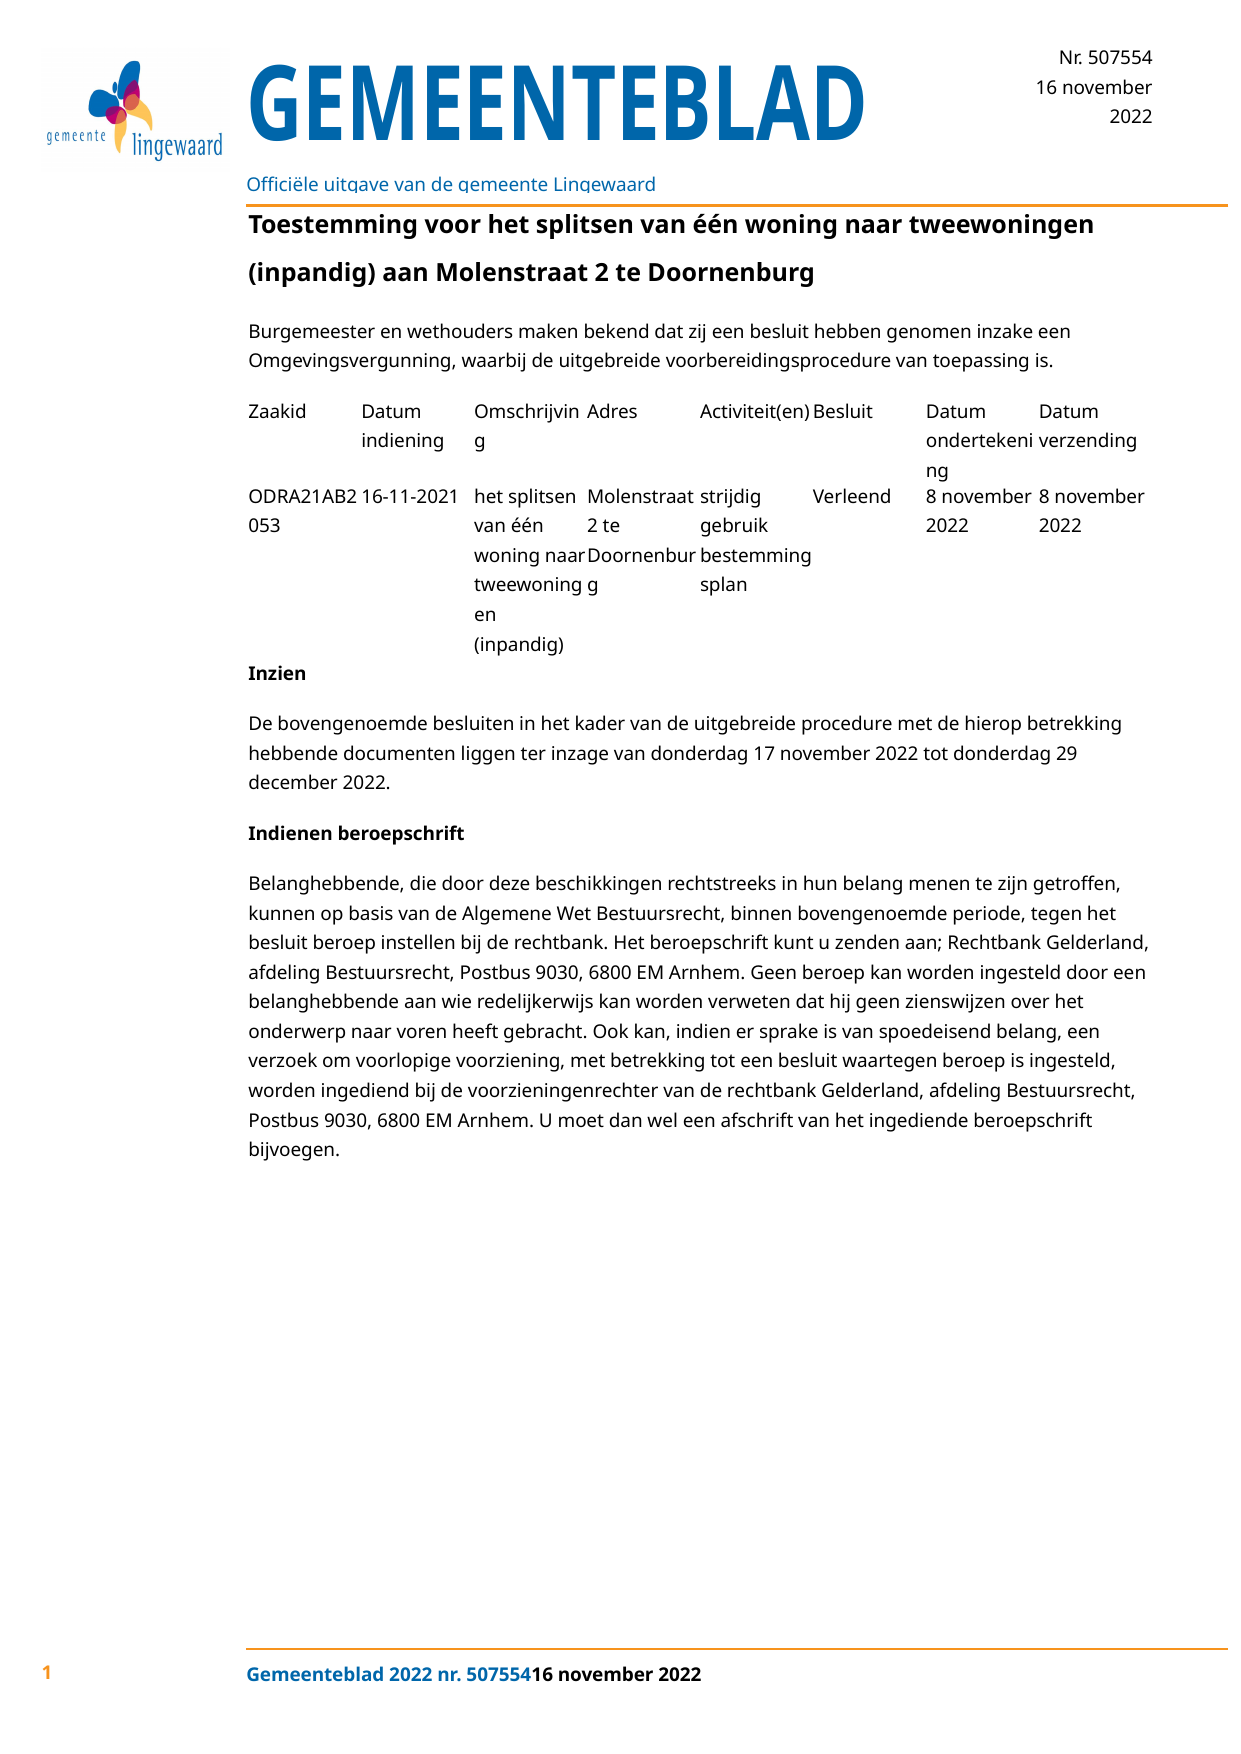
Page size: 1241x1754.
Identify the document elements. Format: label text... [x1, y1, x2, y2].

table_cell 8 november 2022 [926, 483, 1038, 657]
table_header Besluit [813, 398, 926, 483]
table_cell het splitsen van één woning naar tweewoningen (inpandig) [474, 483, 587, 657]
table_header Adres [587, 398, 700, 483]
table_header Zaakid [248, 398, 361, 483]
text Belanghebbende, die door deze beschikkingen rechtstreeks in hun belang menen te zijn getroffen, kunnen op basis van de Algemene Wet Bestuursrecht, binnen bovengenoemde periode, tegen het besluit beroep instellen bij de rechtbank. Het beroepschrift kunt u zenden aan; Rechtbank Gelderland, afdeling Bestuursrecht, Postbus 9030, 6800 EM Arnhem. Geen beroep kan worden ingesteld door een belanghebbende aan wie redelijkerwijs kan worden verweten dat hij geen zienswijzen over het onderwerp naar voren heeft gebracht. Ook kan, indien er sprake is van spoedeisend belang, een verzoek om voorlopige voorziening, met betrekking tot een besluit waartegen beroep is ingesteld, worden ingediend bij de voorzieningenrechter van de rechtbank Gelderland, afdeling Bestuursrecht, Postbus 9030, 6800 EM Arnhem. U moet dan wel een afschrift van het ingediende beroepschrift bijvoegen. [248, 870, 1152, 1162]
text Toestemming voor het splitsen van één woning naar tweewoningen (inpandig) aan Molenstraat 2 te Doornenburg [248, 207, 1152, 288]
table_header Datum indiening [361, 398, 474, 483]
table_cell 8 november 2022 [1039, 483, 1152, 657]
text Inzien [248, 660, 1152, 686]
table_cell strijdig gebruik bestemmingsplan [700, 483, 813, 657]
table_cell ODRA21AB2053 [248, 483, 361, 657]
table_header Datum verzending [1039, 398, 1152, 483]
table_cell Verleend [813, 483, 926, 657]
text De bovengenoemde besluiten in het kader van de uitgebreide procedure met de hierop betrekking hebbende documenten liggen ter inzage van donderdag 17 november 2022 tot donderdag 29 december 2022. [248, 710, 1152, 795]
table_header Datum ondertekening [926, 398, 1038, 483]
text Indienen beroepschrift [248, 820, 1152, 846]
table_header Activiteit(en) [700, 398, 813, 483]
picture [41, 47, 231, 172]
table_header Omschrijving [474, 398, 587, 483]
text Burgemeester en wethouders maken bekend dat zij een besluit hebben genomen inzake een Omgevingsvergunning, waarbij de uitgebreide voorbereidingsprocedure van toepassing is. [248, 318, 1152, 373]
table_cell Molenstraat 2 te Doornenburg [587, 483, 700, 657]
table_cell 16-11-2021 [361, 483, 474, 657]
